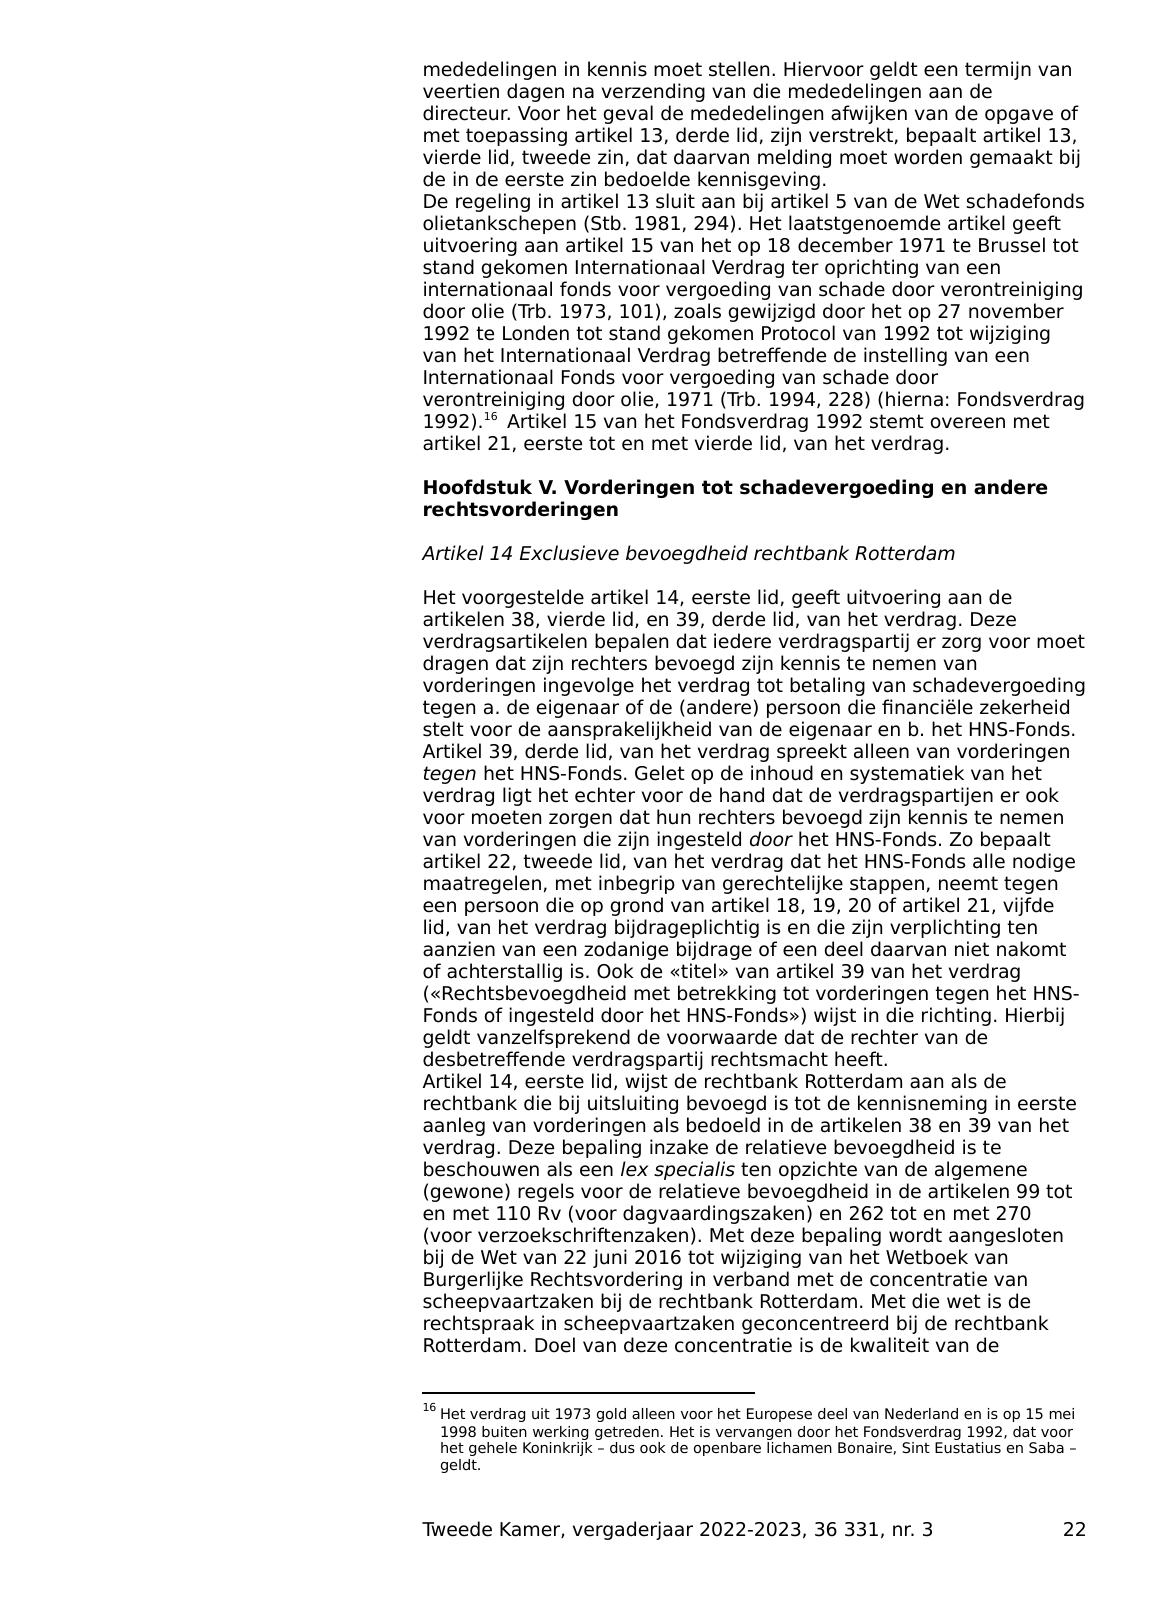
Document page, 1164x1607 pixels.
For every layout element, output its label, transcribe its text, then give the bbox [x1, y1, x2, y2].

subtitle Hoofdstuk V. Vorderingen tot schadevergoeding en andere rechtsvorderingen [422, 477, 1087, 521]
text mededelingen in kennis moet stellen. Hiervoor geldt een termijn van veertien dagen na verzending van die mededelingen aan de directeur. Voor het geval de mededelingen afwijken van de opgave of met toepassing artikel 13, derde lid, zijn verstrekt, bepaalt artikel 13, vierde lid, tweede zin, dat daarvan melding moet worden gemaakt bij de in de eerste zin bedoelde kennisgeving. [422, 59, 1087, 191]
text Artikel 14, eerste lid, wijst de rechtbank Rotterdam aan als de rechtbank die bij uitsluiting bevoegd is tot de kennisneming in eerste aanleg van vorderingen als bedoeld in de artikelen 38 en 39 van het verdrag. Deze bepaling inzake de relatieve bevoegdheid is te beschouwen als een lex specialis ten opzichte van de algemene (gewone) regels voor de relatieve bevoegdheid in de artikelen 99 tot en met 110 Rv (voor dagvaardingszaken) en 262 tot en met 270 (voor verzoekschriftenzaken). Met deze bepaling wordt aangesloten bij de Wet van 22 juni 2016 tot wijziging van het Wetboek van Burgerlijke Rechtsvordering in verband met de concentratie van scheepvaartzaken bij de rechtbank Rotterdam. Met die wet is de rechtspraak in scheepvaartzaken geconcentreerd bij de rechtbank Rotterdam. Doel van deze concentratie is de kwaliteit van de [422, 1071, 1087, 1356]
text De regeling in artikel 13 sluit aan bij artikel 5 van de Wet schadefonds olietankschepen (Stb. 1981, 294). Het laatstgenoemde artikel geeft uitvoering aan artikel 15 van het op 18 december 1971 te Brussel tot stand gekomen Internationaal Verdrag ter oprichting van een internationaal fonds voor vergoeding van schade door verontreiniging door olie (Trb. 1973, 101), zoals gewijzigd door het op 27 november 1992 te Londen tot stand gekomen Protocol van 1992 tot wijziging van het Internationaal Verdrag betreffende de instelling van een Internationaal Fonds voor vergoeding van schade door verontreiniging door olie, 1971 (Trb. 1994, 228) (hierna: Fondsverdrag 1992). Artikel 15 van het Fondsverdrag 1992 stemt overeen met artikel 21, eerste tot en met vierde lid, van het verdrag. [422, 191, 1087, 455]
text Het verdrag uit 1973 gold alleen voor het Europese deel van Nederland en is op 15 mei 1998 buiten werking getreden. Het is vervangen door het Fondsverdrag 1992, dat voor het gehele Koninkrijk – dus ook de openbare lichamen Bonaire, Sint Eustatius en Saba – geldt. [422, 1402, 1087, 1474]
subtitle Artikel 14 Exclusieve bevoegdheid rechtbank Rotterdam [422, 543, 1087, 565]
text Het voorgestelde artikel 14, eerste lid, geeft uitvoering aan de artikelen 38, vierde lid, en 39, derde lid, van het verdrag. Deze verdragsartikelen bepalen dat iedere verdragspartij er zorg voor moet dragen dat zijn rechters bevoegd zijn kennis te nemen van vorderingen ingevolge het verdrag tot betaling van schadevergoeding tegen a. de eigenaar of de (andere) persoon die financiële zekerheid stelt voor de aansprakelijkheid van de eigenaar en b. het HNS-Fonds. Artikel 39, derde lid, van het verdrag spreekt alleen van vorderingen tegen het HNS-Fonds. Gelet op de inhoud en systematiek van het verdrag ligt het echter voor de hand dat de verdragspartijen er ook voor moeten zorgen dat hun rechters bevoegd zijn kennis te nemen van vorderingen die zijn ingesteld door het HNS-Fonds. Zo bepaalt artikel 22, tweede lid, van het verdrag dat het HNS-Fonds alle nodige maatregelen, met inbegrip van gerechtelijke stappen, neemt tegen een persoon die op grond van artikel 18, 19, 20 of artikel 21, vijfde lid, van het verdrag bijdrageplichtig is en die zijn verplichting ten aanzien van een zodanige bijdrage of een deel daarvan niet nakomt of achterstallig is. Ook de «titel» van artikel 39 van het verdrag («Rechtsbevoegdheid met betrekking tot vorderingen tegen het HNS-Fonds of ingesteld door het HNS-Fonds») wijst in die richting. Hierbij geldt vanzelfsprekend de voorwaarde dat de rechter van de desbetreffende verdragspartij rechtsmacht heeft. [422, 587, 1087, 1071]
